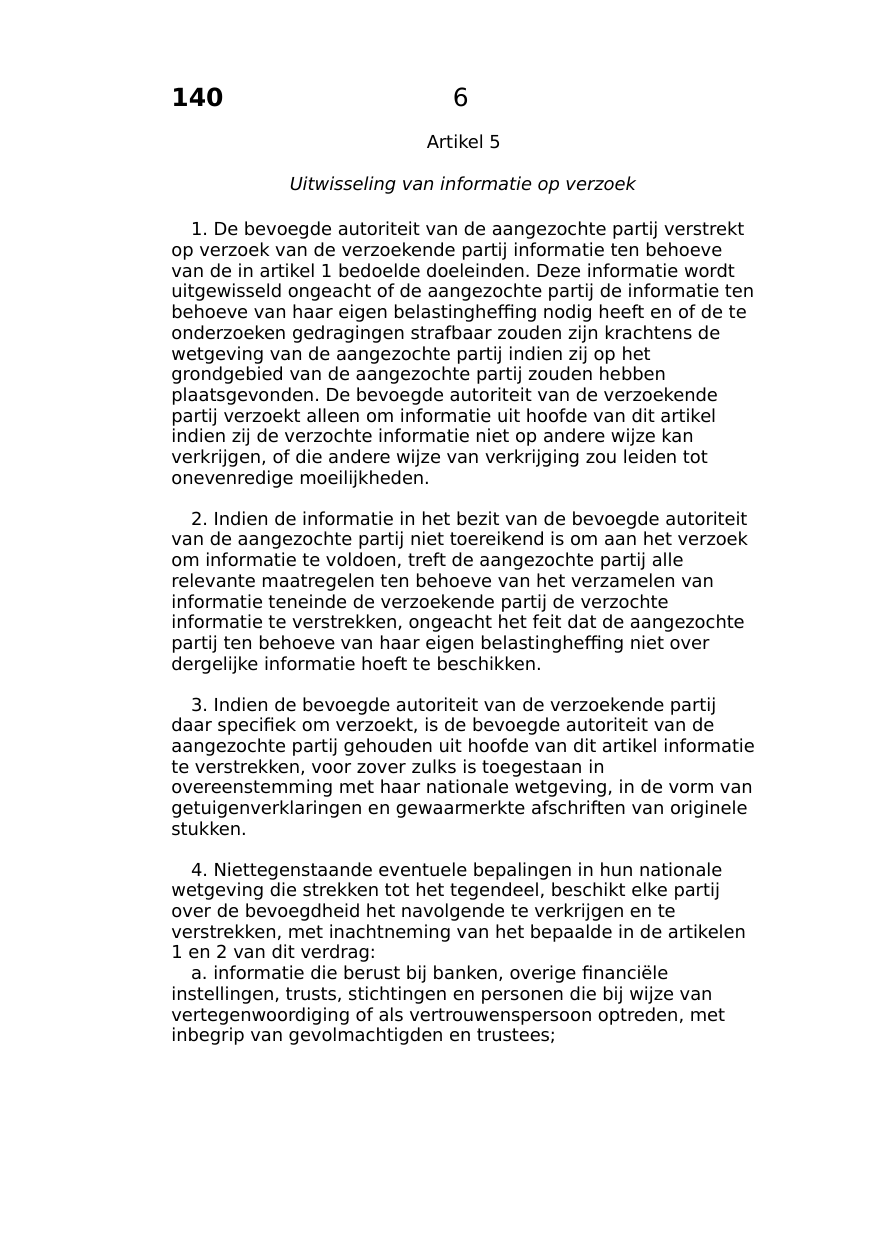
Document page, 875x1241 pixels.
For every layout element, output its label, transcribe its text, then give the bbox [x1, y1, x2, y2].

text a. informatie die berust bij banken, overige financiële instellingen, trusts, stichtingen en personen die bij wijze van vertegenwoordiging of als vertrouwenspersoon optreden, met inbegrip van gevolmachtigden en trustees; [171, 963, 756, 1046]
text 1. De bevoegde autoriteit van de aangezochte partij verstrekt op verzoek van de verzoekende partij informatie ten behoeve van de in artikel 1 bedoelde doeleinden. Deze informatie wordt uitgewisseld ongeacht of de aangezochte partij de informatie ten behoeve van haar eigen belastingheffing nodig heeft en of de te onderzoeken gedragingen strafbaar zouden zijn krachtens de wetgeving van de aangezochte partij indien zij op het grondgebied van de aangezochte partij zouden hebben plaatsgevonden. De bevoegde autoriteit van de verzoekende partij verzoekt alleen om informatie uit hoofde van dit artikel indien zij de verzochte informatie niet op andere wijze kan verkrijgen, of die andere wijze van verkrijging zou leiden tot onevenredige moeilijkheden. [171, 219, 756, 488]
text 4. Niettegenstaande eventuele bepalingen in hun nationale wetgeving die strekken tot het tegendeel, beschikt elke partij over de bevoegdheid het navolgende te verkrijgen en te verstrekken, met inachtneming van het bepaalde in de artikelen 1 en 2 van dit verdrag: [171, 859, 756, 963]
text 2. Indien de informatie in het bezit van de bevoegde autoriteit van de aangezochte partij niet toereikend is om aan het verzoek om informatie te voldoen, treft de aangezochte partij alle relevante maatregelen ten behoeve van het verzamelen van informatie teneinde de verzoekende partij de verzochte informatie te verstrekken, ongeacht het feit dat de aangezochte partij ten behoeve van haar eigen belastingheffing niet over dergelijke informatie hoeft te beschikken. [171, 508, 756, 674]
subtitle Artikel 5 Uitwisseling van informatie op verzoek [171, 132, 756, 194]
text 3. Indien de bevoegde autoriteit van de verzoekende partij daar specifiek om verzoekt, is de bevoegde autoriteit van de aangezochte partij gehouden uit hoofde van dit artikel informatie te verstrekken, voor zover zulks is toegestaan in overeenstemming met haar nationale wetgeving, in de vorm van getuigenverklaringen en gewaarmerkte afschriften van originele stukken. [171, 694, 756, 839]
